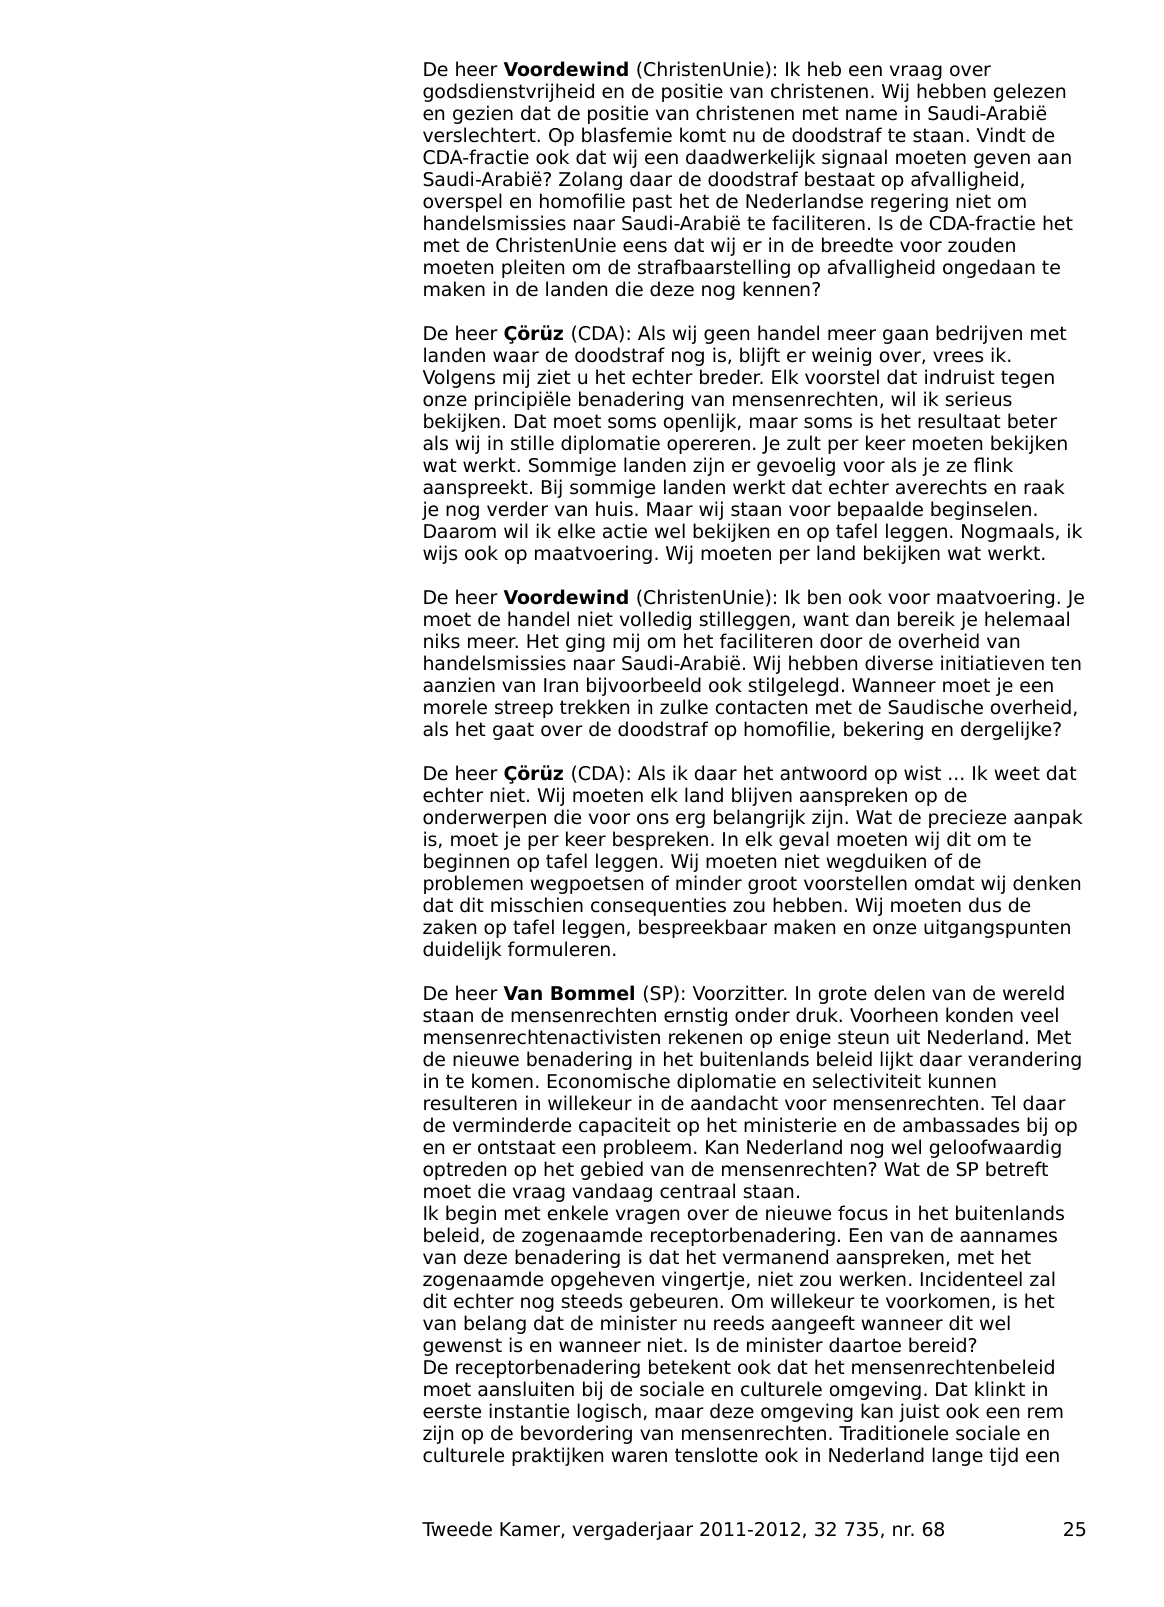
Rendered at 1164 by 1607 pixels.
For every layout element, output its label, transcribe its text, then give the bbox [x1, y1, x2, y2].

text De heer Voordewind (ChristenUnie): Ik ben ook voor maatvoering. Je moet de handel niet volledig stilleggen, want dan bereik je helemaal niks meer. Het ging mij om het faciliteren door de overheid van handelsmissies naar Saudi-Arabië. Wij hebben diverse initiatieven ten aanzien van Iran bijvoorbeeld ook stilgelegd. Wanneer moet je een morele streep trekken in zulke contacten met de Saudische overheid, als het gaat over de doodstraf op homofilie, bekering en dergelijke? [422, 587, 1087, 741]
text De heer Van Bommel (SP): Voorzitter. In grote delen van de wereld staan de mensenrechten ernstig onder druk. Voorheen konden veel mensenrechtenactivisten rekenen op enige steun uit Nederland. Met de nieuwe benadering in het buitenlands beleid lijkt daar verandering in te komen. Economische diplomatie en selectiviteit kunnen resulteren in willekeur in de aandacht voor mensenrechten. Tel daar de verminderde capaciteit op het ministerie en de ambassades bij op en er ontstaat een probleem. Kan Nederland nog wel geloofwaardig optreden op het gebied van de mensenrechten? Wat de SP betreft moet die vraag vandaag centraal staan. [422, 983, 1087, 1203]
text De heer Çörüz (CDA): Als ik daar het antwoord op wist ... Ik weet dat echter niet. Wij moeten elk land blijven aanspreken op de onderwerpen die voor ons erg belangrijk zijn. Wat de precieze aanpak is, moet je per keer bespreken. In elk geval moeten wij dit om te beginnen op tafel leggen. Wij moeten niet wegduiken of de problemen wegpoetsen of minder groot voorstellen omdat wij denken dat dit misschien consequenties zou hebben. Wij moeten dus de zaken op tafel leggen, bespreekbaar maken en onze uitgangspunten duidelijk formuleren. [422, 763, 1087, 961]
text De heer Voordewind (ChristenUnie): Ik heb een vraag over godsdienstvrijheid en de positie van christenen. Wij hebben gelezen en gezien dat de positie van christenen met name in Saudi-Arabië verslechtert. Op blasfemie komt nu de doodstraf te staan. Vindt de CDA-fractie ook dat wij een daadwerkelijk signaal moeten geven aan Saudi-Arabië? Zolang daar de doodstraf bestaat op afvalligheid, overspel en homofilie past het de Nederlandse regering niet om handelsmissies naar Saudi-Arabië te faciliteren. Is de CDA-fractie het met de ChristenUnie eens dat wij er in de breedte voor zouden moeten pleiten om de strafbaarstelling op afvalligheid ongedaan te maken in de landen die deze nog kennen? [422, 59, 1087, 301]
text Ik begin met enkele vragen over de nieuwe focus in het buitenlands beleid, de zogenaamde receptorbenadering. Een van de aannames van deze benadering is dat het vermanend aanspreken, met het zogenaamde opgeheven vingertje, niet zou werken. Incidenteel zal dit echter nog steeds gebeuren. Om willekeur te voorkomen, is het van belang dat de minister nu reeds aangeeft wanneer dit wel gewenst is en wanneer niet. Is de minister daartoe bereid? [422, 1203, 1087, 1357]
text De heer Çörüz (CDA): Als wij geen handel meer gaan bedrijven met landen waar de doodstraf nog is, blijft er weinig over, vrees ik. Volgens mij ziet u het echter breder. Elk voorstel dat indruist tegen onze principiële benadering van mensenrechten, wil ik serieus bekijken. Dat moet soms openlijk, maar soms is het resultaat beter als wij in stille diplomatie opereren. Je zult per keer moeten bekijken wat werkt. Sommige landen zijn er gevoelig voor als je ze flink aanspreekt. Bij sommige landen werkt dat echter averechts en raak je nog verder van huis. Maar wij staan voor bepaalde beginselen. Daarom wil ik elke actie wel bekijken en op tafel leggen. Nogmaals, ik wijs ook op maatvoering. Wij moeten per land bekijken wat werkt. [422, 323, 1087, 565]
text De receptorbenadering betekent ook dat het mensenrechtenbeleid moet aansluiten bij de sociale en culturele omgeving. Dat klinkt in eerste instantie logisch, maar deze omgeving kan juist ook een rem zijn op de bevordering van mensenrechten. Traditionele sociale en culturele praktijken waren tenslotte ook in Nederland lange tijd een [422, 1357, 1087, 1467]
